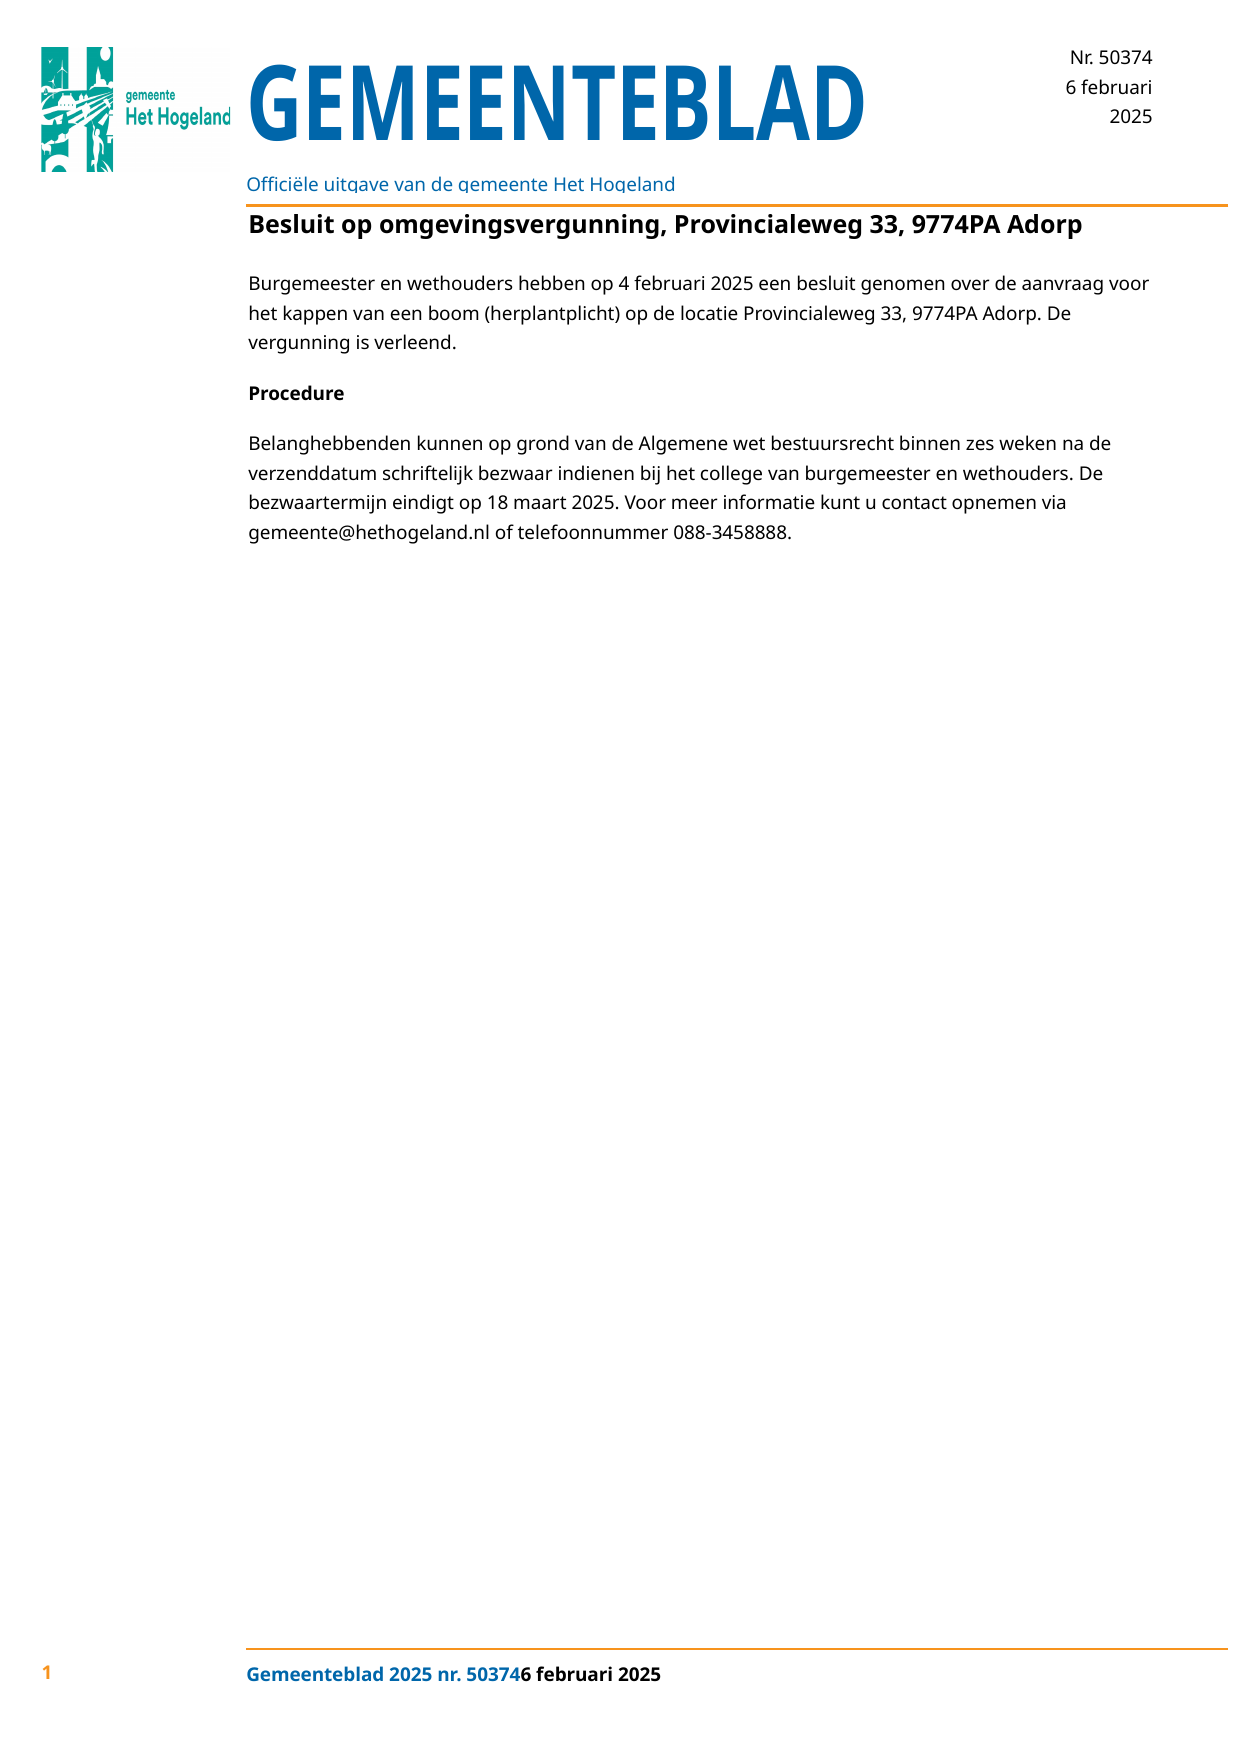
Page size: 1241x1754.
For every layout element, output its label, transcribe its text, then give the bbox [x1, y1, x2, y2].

text Procedure [248, 380, 1152, 406]
picture [41, 47, 231, 172]
text Burgemeester en wethouders hebben op 4 februari 2025 een besluit genomen over de aanvraag voor het kappen van een boom (herplantplicht) op de locatie Provincialeweg 33, 9774PA Adorp. De vergunning is verleend. [248, 270, 1152, 355]
text Belanghebbenden kunnen op grond van de Algemene wet bestuursrecht binnen zes weken na de verzenddatum schriftelijk bezwaar indienen bij het college van burgemeester en wethouders. De bezwaartermijn eindigt op 18 maart 2025. Voor meer informatie kunt u contact opnemen via gemeente@hethogeland.nl of telefoonnummer 088-3458888. [248, 430, 1152, 545]
text Besluit op omgevingsvergunning, Provincialeweg 33, 9774PA Adorp [248, 207, 1152, 241]
